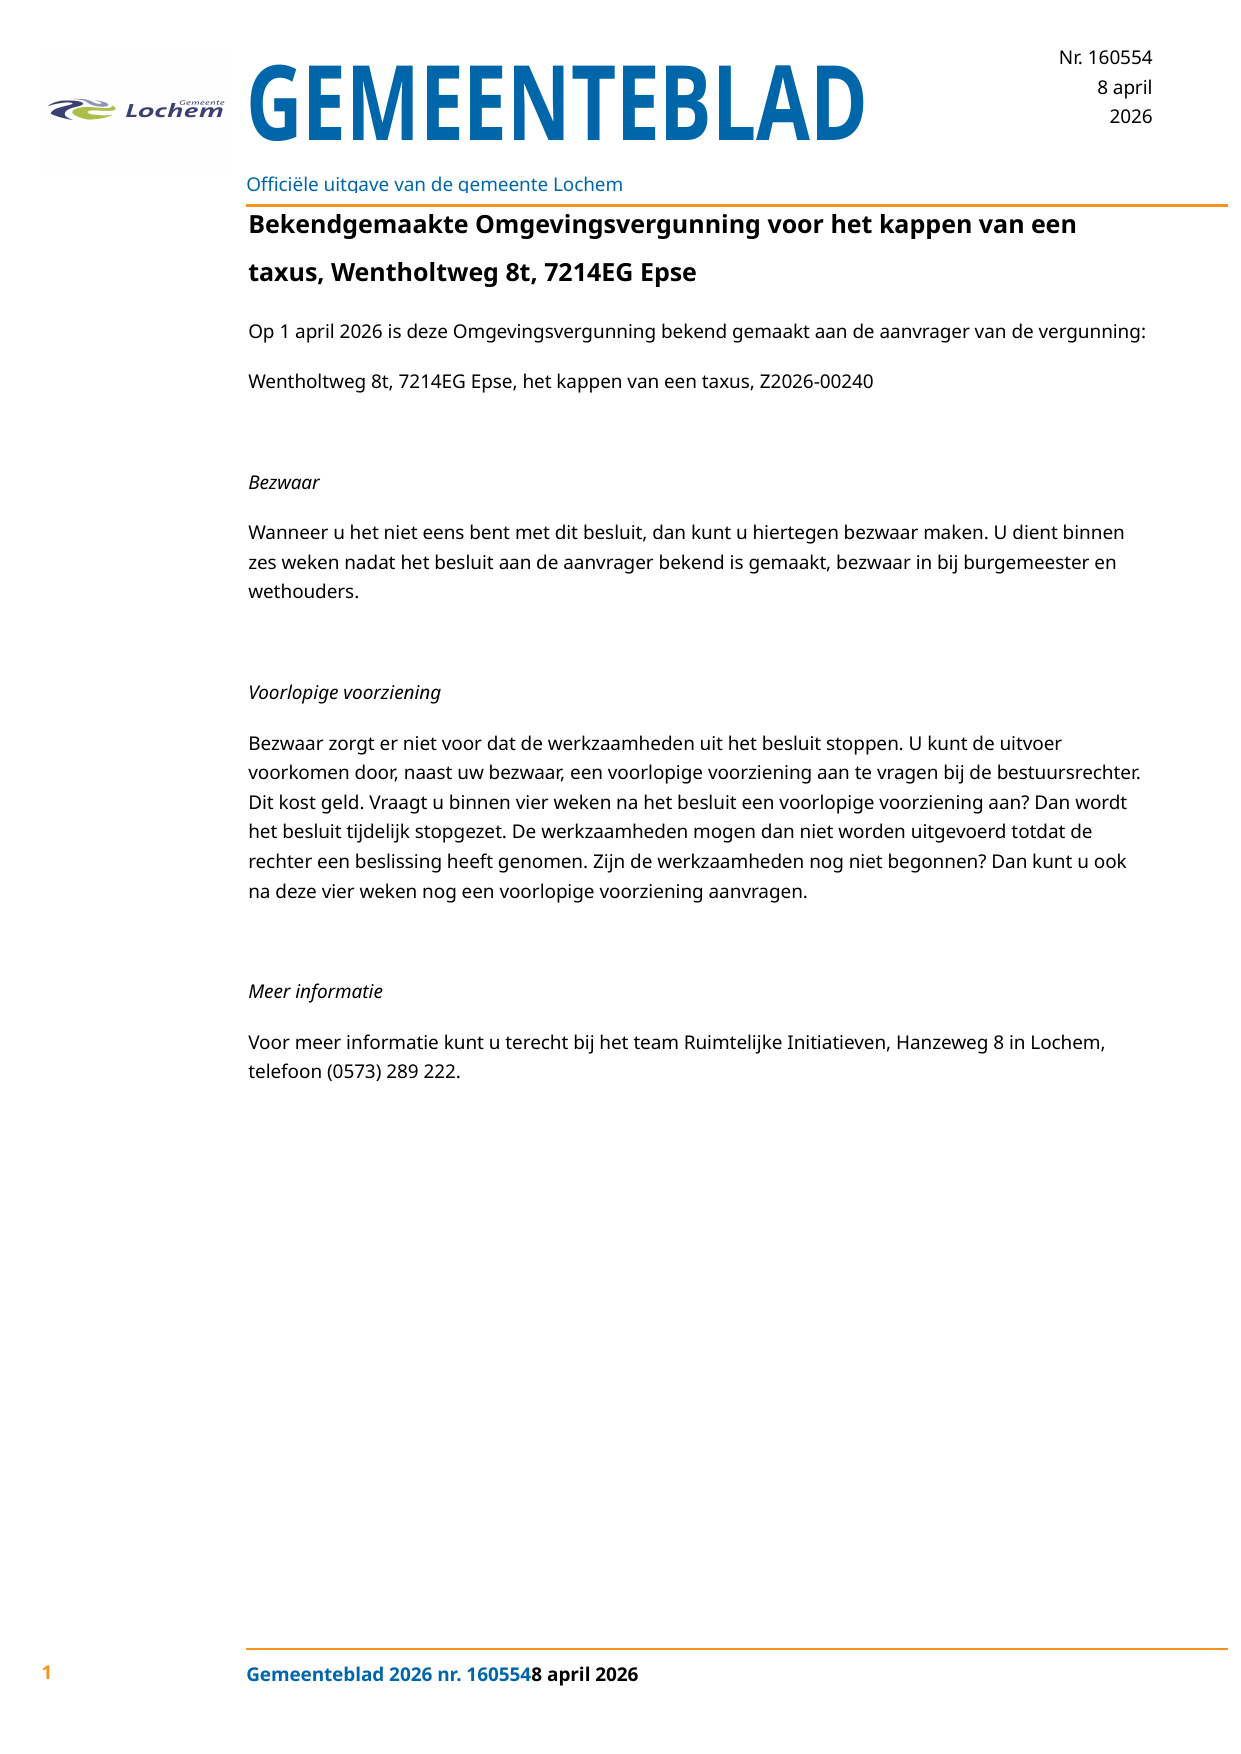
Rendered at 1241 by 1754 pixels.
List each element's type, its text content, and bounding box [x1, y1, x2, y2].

picture [41, 47, 231, 172]
text Voor meer informatie kunt u terecht bij het team Ruimtelijke Initiatieven, Hanzeweg 8 in Lochem, telefoon (0573) 289 222. [248, 1029, 1152, 1084]
text Op 1 april 2026 is deze Omgevingsvergunning bekend gemaakt aan de aanvrager van de vergunning: [248, 318, 1152, 344]
text Wanneer u het niet eens bent met dit besluit, dan kunt u hiertegen bezwaar maken. U dient binnen zes weken nadat het besluit aan de aanvrager bekend is gemaakt, bezwaar in bij burgemeester en wethouders. [248, 519, 1152, 604]
text Wentholtweg 8t, 7214EG Epse, het kappen van een taxus, Z2026-00240 [248, 368, 1152, 394]
text Meer informatie [248, 979, 1152, 1004]
text Voorlopige voorziening [248, 679, 1152, 705]
text Bekendgemaakte Omgevingsvergunning voor het kappen van een taxus, Wentholtweg 8t, 7214EG Epse [248, 207, 1152, 288]
text Bezwaar [248, 469, 1152, 495]
text Bezwaar zorgt er niet voor dat de werkzaamheden uit het besluit stoppen. U kunt de uitvoer voorkomen door, naast uw bezwaar, een voorlopige voorziening aan te vragen bij de bestuursrechter. Dit kost geld. Vraagt u binnen vier weken na het besluit een voorlopige voorziening aan? Dan wordt het besluit tijdelijk stopgezet. De werkzaamheden mogen dan niet worden uitgevoerd totdat de rechter een beslissing heeft genomen. Zijn de werkzaamheden nog niet begonnen? Dan kunt u ook na deze vier weken nog een voorlopige voorziening aanvragen. [248, 730, 1152, 904]
